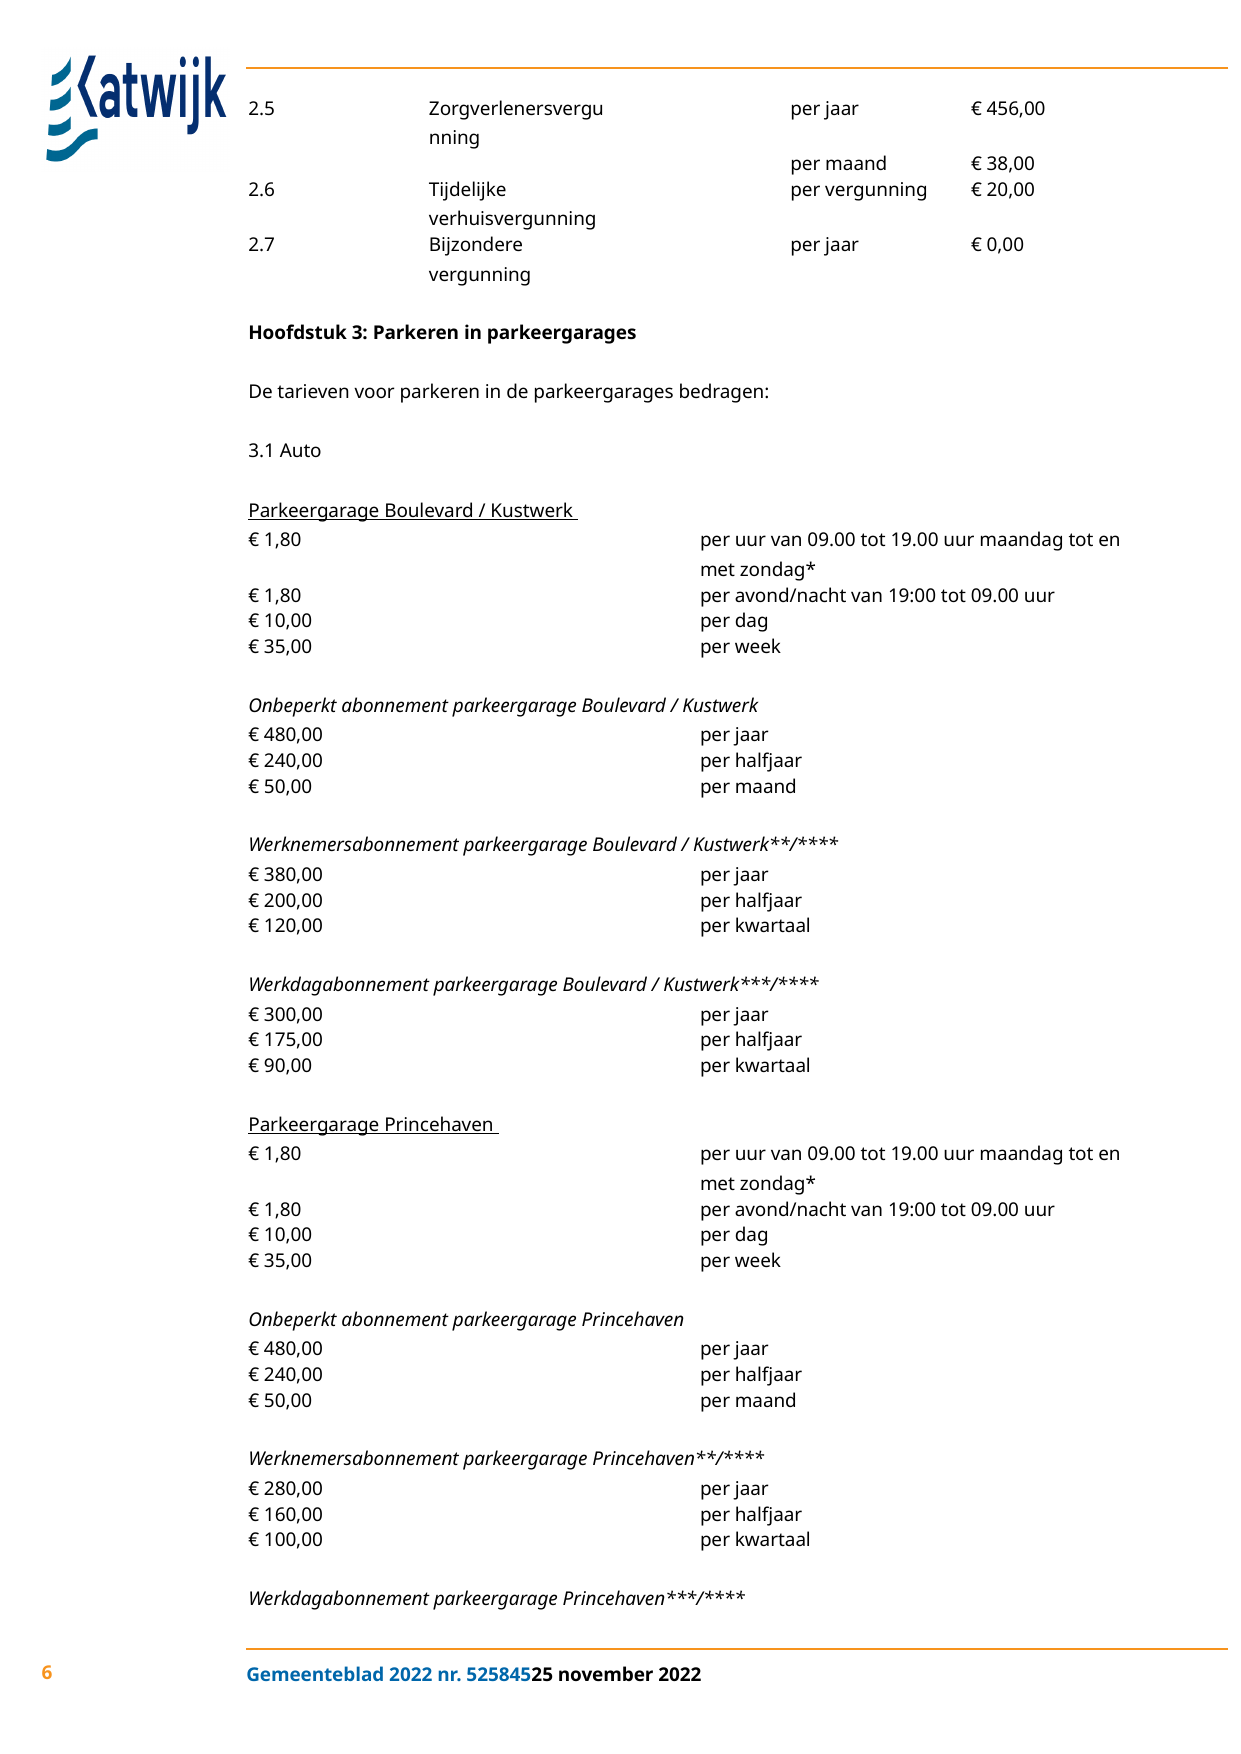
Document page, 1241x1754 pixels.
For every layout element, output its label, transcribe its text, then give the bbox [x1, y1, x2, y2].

text Onbeperkt abonnement parkeergarage Boulevard / Kustwerk [248, 692, 1152, 717]
table_cell € 240,00 [248, 747, 700, 773]
table_cell per halfjaar [700, 1361, 1152, 1387]
table_cell per jaar [790, 95, 971, 150]
table_header € 480,00 [248, 721, 700, 747]
table_cell per maand [700, 773, 1152, 799]
table_cell per dag [700, 608, 1152, 633]
table_cell € 10,00 [248, 1222, 700, 1247]
table_cell € 38,00 [971, 150, 1152, 176]
table_cell [609, 231, 790, 286]
table_cell € 240,00 [248, 1361, 700, 1387]
text Werknemersabonnement parkeergarage Boulevard / Kustwerk**/**** [248, 831, 1152, 857]
table_cell per vergunning [790, 176, 971, 231]
table_cell € 160,00 [248, 1501, 700, 1527]
table_cell € 35,00 [248, 1247, 700, 1273]
table_cell € 200,00 [248, 887, 700, 913]
table_cell per kwartaal [700, 1052, 1152, 1078]
table_cell Bijzondere vergunning [429, 231, 609, 286]
table_cell Tijdelijke verhuisvergunning [429, 176, 609, 231]
text Werknemersabonnement parkeergarage Princehaven**/**** [248, 1446, 1152, 1471]
table_header € 300,00 [248, 1001, 700, 1027]
text Werkdagabonnement parkeergarage Princehaven***/**** [248, 1585, 1152, 1611]
table_cell per halfjaar [700, 747, 1152, 773]
text De tarieven voor parkeren in de parkeergarages bedragen: [248, 378, 1152, 404]
table_header € 1,80 [248, 526, 700, 582]
table_header per jaar [700, 1001, 1152, 1027]
table_cell per week [700, 1247, 1152, 1273]
text Parkeergarage Princehaven [248, 1111, 1152, 1137]
table_cell per halfjaar [700, 887, 1152, 913]
text Parkeergarage Boulevard / Kustwerk [248, 497, 1152, 522]
table_cell [429, 150, 609, 176]
table_header € 380,00 [248, 861, 700, 887]
table_header per jaar [700, 861, 1152, 887]
table_cell per jaar [790, 231, 971, 286]
table_cell € 175,00 [248, 1027, 700, 1052]
table_cell € 0,00 [971, 231, 1152, 286]
table_header € 480,00 [248, 1336, 700, 1361]
table_cell per maand [790, 150, 971, 176]
table_cell [609, 176, 790, 231]
table_cell per maand [700, 1387, 1152, 1413]
table_cell 2.7 [248, 231, 429, 286]
text 3.1 Auto [248, 438, 1152, 463]
table_cell € 35,00 [248, 633, 700, 659]
text Werkdagabonnement parkeergarage Boulevard / Kustwerk***/**** [248, 971, 1152, 997]
picture [41, 47, 231, 172]
table_cell Zorgverlenersvergunning [429, 95, 609, 150]
table_cell € 1,80 [248, 582, 700, 607]
table_cell € 456,00 [971, 95, 1152, 150]
table_cell 2.5 [248, 95, 429, 150]
table_cell per dag [700, 1222, 1152, 1247]
table_header per uur van 09.00 tot 19.00 uur maandag tot en met zondag* [700, 1141, 1152, 1196]
table_cell € 90,00 [248, 1052, 700, 1078]
table_cell per kwartaal [700, 913, 1152, 938]
text Onbeperkt abonnement parkeergarage Princehaven [248, 1306, 1152, 1332]
table_cell per avond/nacht van 19:00 tot 09.00 uur [700, 582, 1152, 607]
table_header per jaar [700, 721, 1152, 747]
table_cell € 120,00 [248, 913, 700, 938]
table_cell € 100,00 [248, 1527, 700, 1552]
table_cell per halfjaar [700, 1501, 1152, 1527]
table_cell per avond/nacht van 19:00 tot 09.00 uur [700, 1196, 1152, 1222]
table_cell per week [700, 633, 1152, 659]
table_header € 280,00 [248, 1475, 700, 1501]
table_header per jaar [700, 1336, 1152, 1361]
table_cell 2.6 [248, 176, 429, 231]
table_cell per halfjaar [700, 1027, 1152, 1052]
table_cell [248, 150, 429, 176]
table_header € 1,80 [248, 1141, 700, 1196]
table_cell [609, 150, 790, 176]
table_cell € 50,00 [248, 1387, 700, 1413]
table_cell per kwartaal [700, 1527, 1152, 1552]
table_cell € 20,00 [971, 176, 1152, 231]
table_cell € 10,00 [248, 608, 700, 633]
table_header per uur van 09.00 tot 19.00 uur maandag tot en met zondag* [700, 526, 1152, 582]
table_cell € 1,80 [248, 1196, 700, 1222]
table_header per jaar [700, 1475, 1152, 1501]
text Hoofdstuk 3: Parkeren in parkeergarages [248, 319, 1152, 345]
table_cell € 50,00 [248, 773, 700, 799]
table_cell [609, 95, 790, 150]
